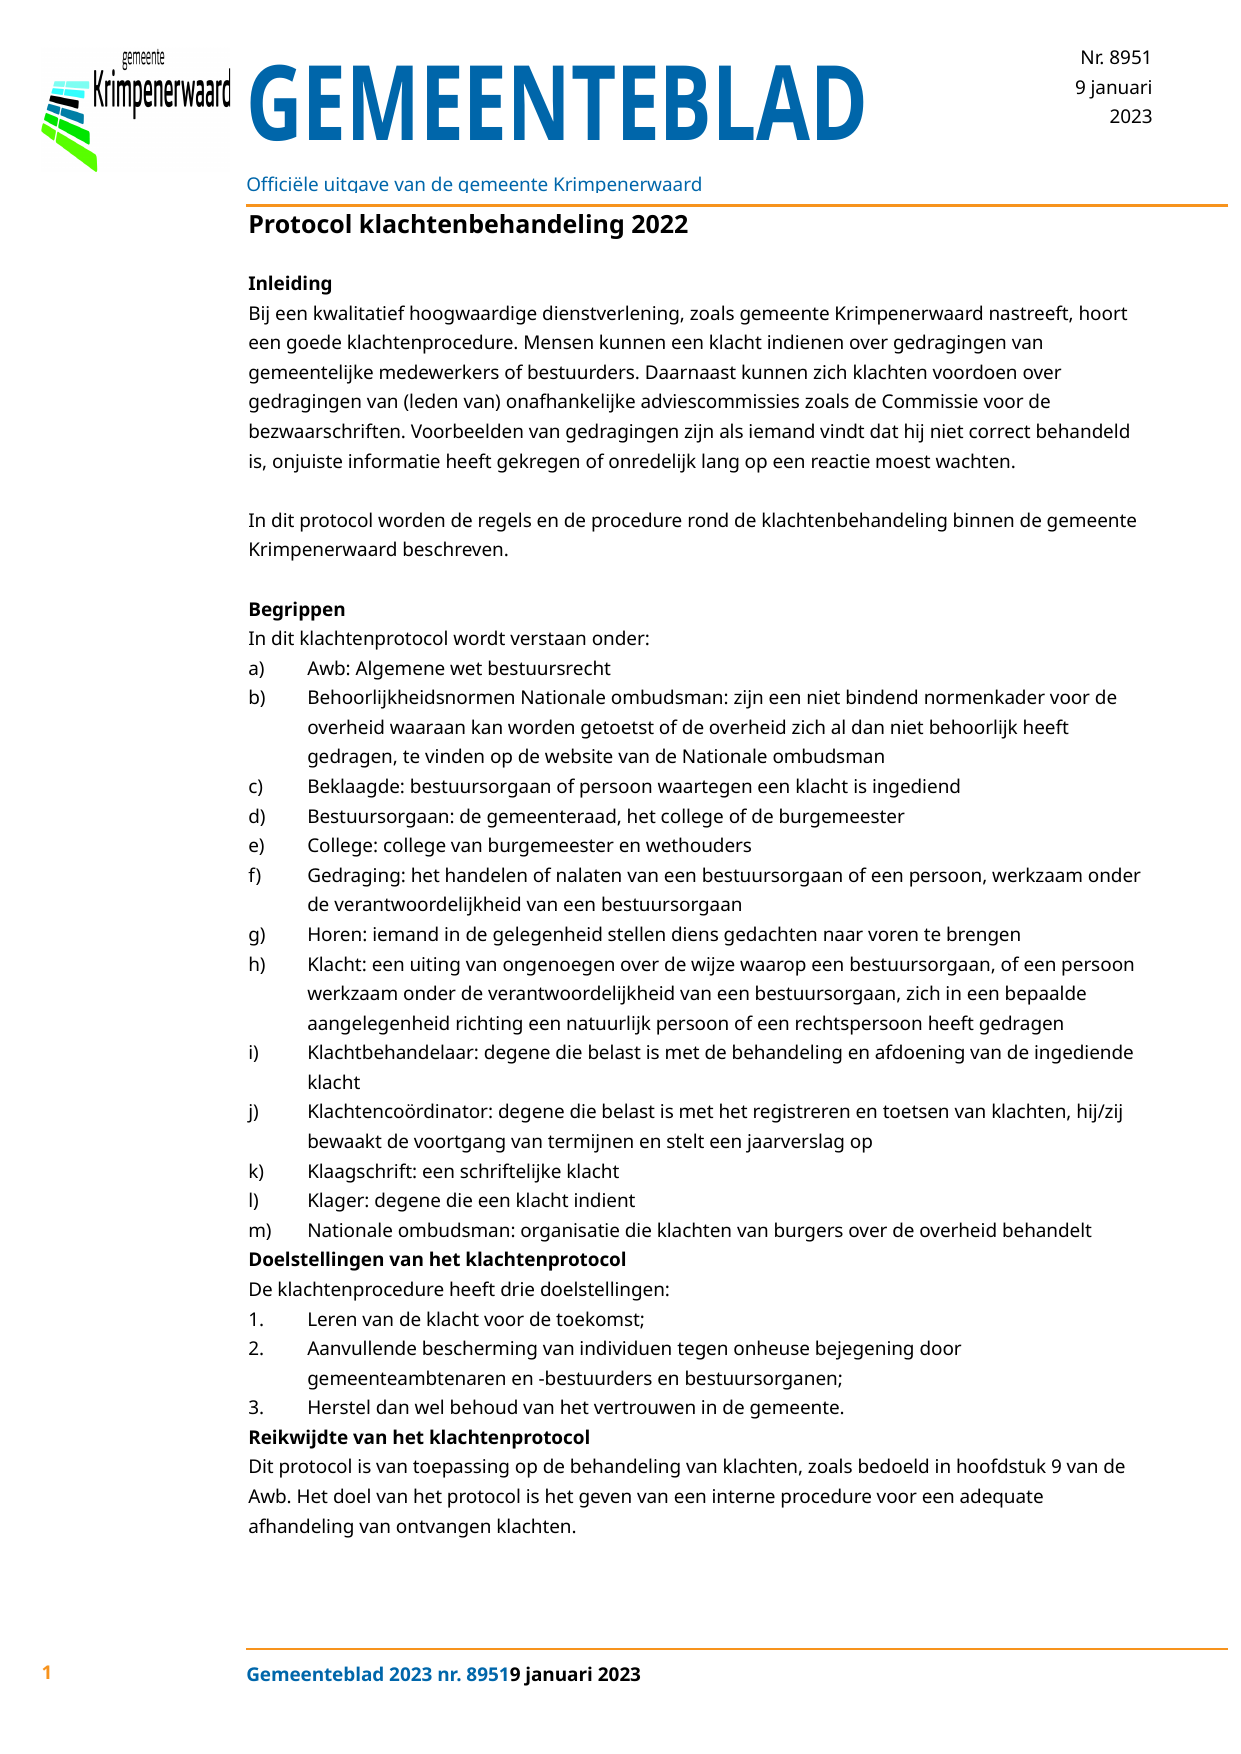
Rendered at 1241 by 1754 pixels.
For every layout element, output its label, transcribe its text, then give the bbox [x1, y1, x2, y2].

list Klaagschrift: een schriftelijke klacht [248, 1158, 1152, 1183]
text Doelstellingen van het klachtenprotocol [248, 1247, 1152, 1272]
text De klachtenprocedure heeft drie doelstellingen: [248, 1276, 1152, 1302]
list Gedraging: het handelen of nalaten van een bestuursorgaan of een persoon, werkzaam onder de verantwoordelijkheid van een bestuursorgaan [248, 862, 1152, 917]
text In dit protocol worden de regels en de procedure rond de klachtenbehandeling binnen de gemeente Krimpenerwaard beschreven. [248, 507, 1152, 562]
list Nationale ombudsman: organisatie die klachten van burgers over de overheid behandelt [248, 1217, 1152, 1243]
picture [41, 47, 231, 172]
list Horen: iemand in de gelegenheid stellen diens gedachten naar voren te brengen [248, 921, 1152, 947]
text Dit protocol is van toepassing op de behandeling van klachten, zoals bedoeld in hoofdstuk 9 van de Awb. Het doel van het protocol is het geven van een interne procedure voor een adequate afhandeling van ontvangen klachten. [248, 1454, 1152, 1538]
list Beklaagde: bestuursorgaan of persoon waartegen een klacht is ingediend [248, 773, 1152, 799]
text Begrippen [248, 596, 1152, 621]
list Klager: degene die een klacht indient [248, 1187, 1152, 1213]
list Klacht: een uiting van ongenoegen over de wijze waarop een bestuursorgaan, of een persoon werkzaam onder de verantwoordelijkheid van een bestuursorgaan, zich in een bepaalde aangelegenheid richting een natuurlijk persoon of een rechtspersoon heeft gedragen [248, 951, 1152, 1036]
list Leren van de klacht voor de toekomst; [248, 1306, 1152, 1331]
text Inleiding [248, 270, 1152, 296]
list Behoorlijkheidsnormen Nationale ombudsman: zijn een niet bindend normenkader voor de overheid waaraan kan worden getoetst of de overheid zich al dan niet behoorlijk heeft gedragen, te vinden op de website van de Nationale ombudsman [248, 684, 1152, 769]
list Herstel dan wel behoud van het vertrouwen in de gemeente. [248, 1394, 1152, 1420]
list Klachtencoördinator: degene die belast is met het registreren en toetsen van klachten, hij/zij bewaakt de voortgang van termijnen en stelt een jaarverslag op [248, 1099, 1152, 1154]
list Klachtbehandelaar: degene die belast is met de behandeling en afdoening van de ingediende klacht [248, 1039, 1152, 1095]
text Bij een kwalitatief hoogwaardige dienstverlening, zoals gemeente Krimpenerwaard nastreeft, hoort een goede klachtenprocedure. Mensen kunnen een klacht indienen over gedragingen van gemeentelijke medewerkers of bestuurders. Daarnaast kunnen zich klachten voordoen over gedragingen van (leden van) onafhankelijke adviescommissies zoals de Commissie voor de bezwaarschriften. Voorbeelden van gedragingen zijn als iemand vindt dat hij niet correct behandeld is, onjuiste informatie heeft gekregen of onredelijk lang op een reactie moest wachten. [248, 300, 1152, 473]
text Reikwijdte van het klachtenprotocol [248, 1424, 1152, 1450]
text In dit klachtenprotocol wordt verstaan onder: [248, 625, 1152, 651]
list Bestuursorgaan: de gemeenteraad, het college of de burgemeester [248, 803, 1152, 828]
list Awb: Algemene wet bestuursrecht [248, 655, 1152, 681]
text Protocol klachtenbehandeling 2022 [248, 207, 1152, 241]
list Aanvullende bescherming van individuen tegen onheuse bejegening door gemeenteambtenaren en -bestuurders en bestuursorganen; [248, 1335, 1152, 1391]
list College: college van burgemeester en wethouders [248, 832, 1152, 858]
